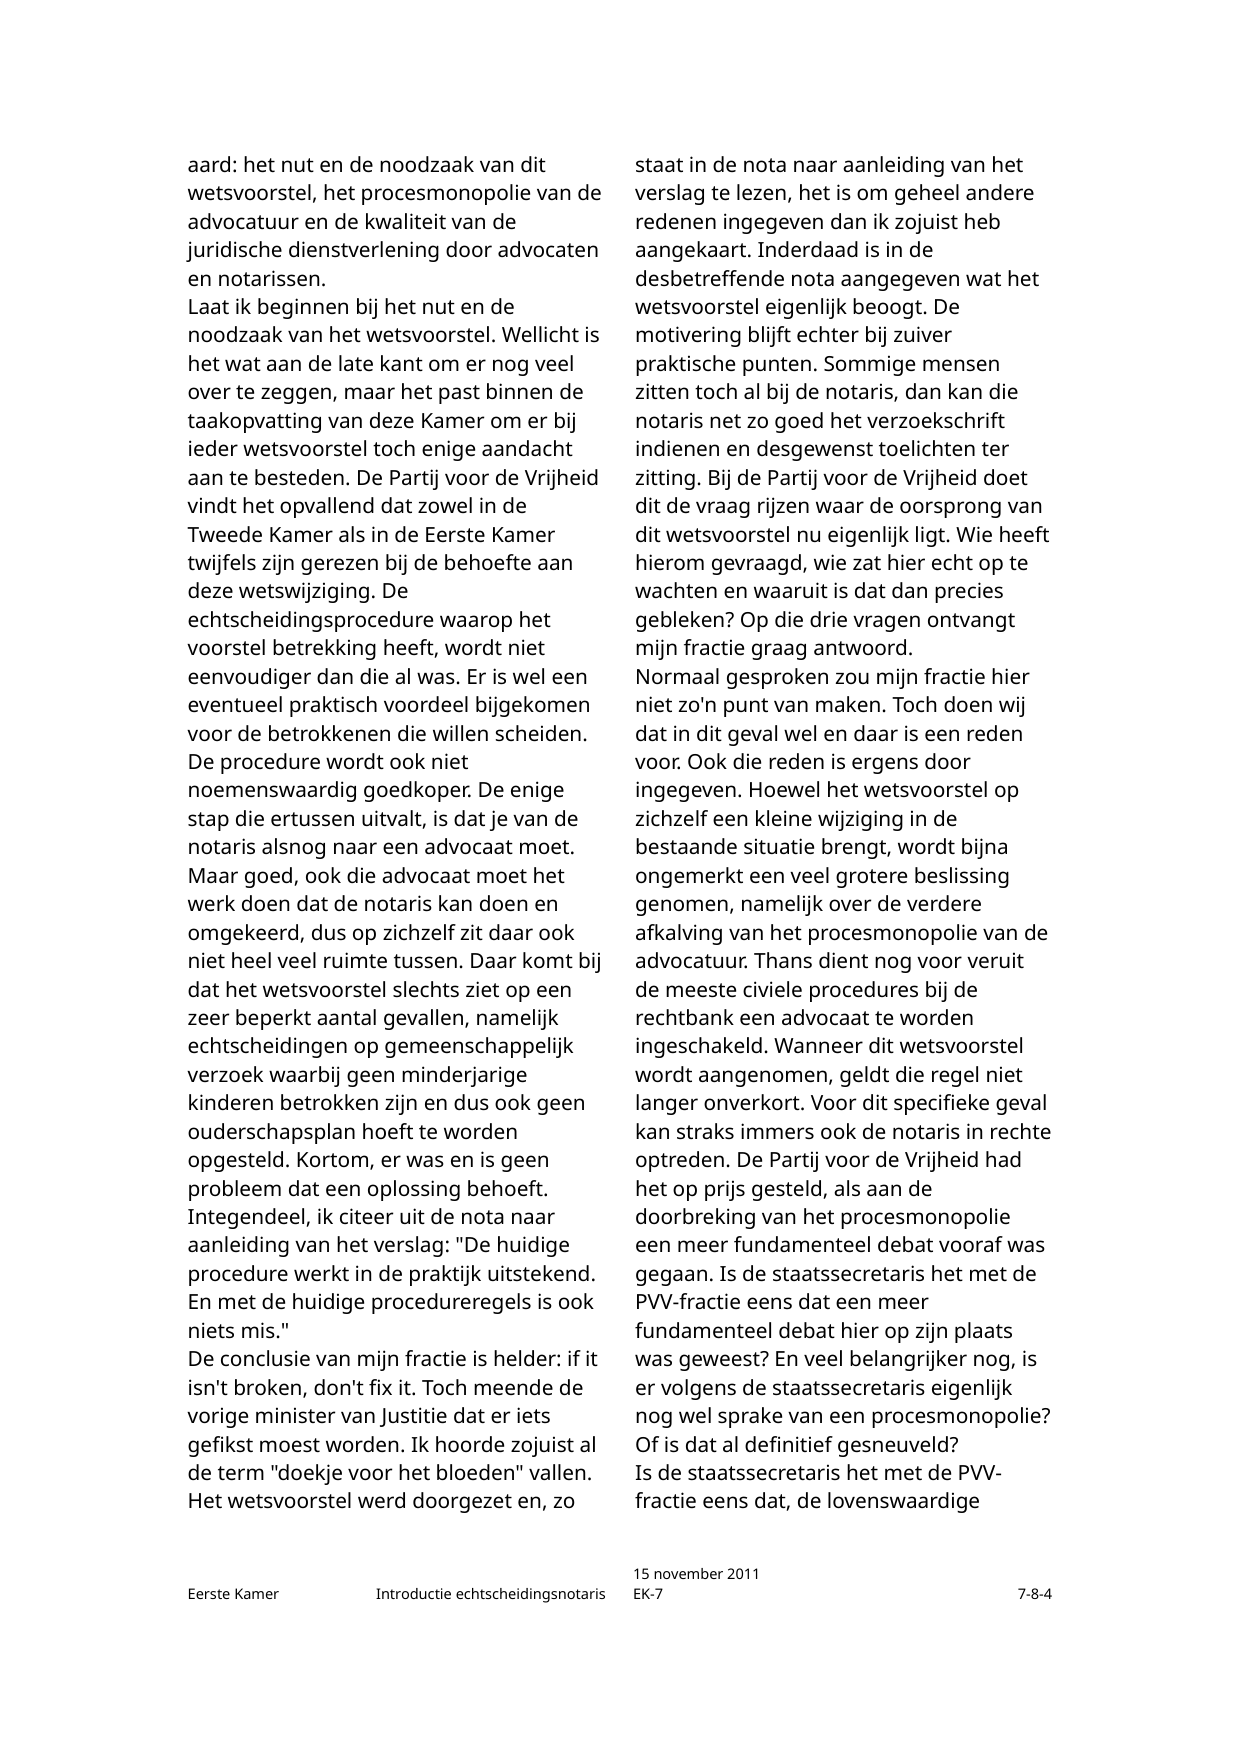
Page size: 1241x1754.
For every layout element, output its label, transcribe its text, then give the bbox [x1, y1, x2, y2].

text staat in de nota naar aanleiding van het verslag te lezen, het is om geheel andere redenen ingegeven dan ik zojuist heb aangekaart. Inderdaad is in de desbetreffende nota aangegeven wat het wetsvoorstel eigenlijk beoogt. De motivering blijft echter bij zuiver praktische punten. Sommige mensen zitten toch al bij de notaris, dan kan die notaris net zo goed het verzoekschrift indienen en desgewenst toelichten ter zitting. Bij de Partij voor de Vrijheid doet dit de vraag rijzen waar de oorsprong van dit wetsvoorstel nu eigenlijk ligt. Wie heeft hierom gevraagd, wie zat hier echt op te wachten en waaruit is dat dan precies gebleken? Op die drie vragen ontvangt mijn fractie graag antwoord. [635, 150, 1053, 662]
text Normaal gesproken zou mijn fractie hier niet zo'n punt van maken. Toch doen wij dat in dit geval wel en daar is een reden voor. Ook die reden is ergens door ingegeven. Hoewel het wetsvoorstel op zichzelf een kleine wijziging in de bestaande situatie brengt, wordt bijna ongemerkt een veel grotere beslissing genomen, namelijk over de verdere afkalving van het procesmonopolie van de advocatuur. Thans dient nog voor veruit de meeste civiele procedures bij de rechtbank een advocaat te worden ingeschakeld. Wanneer dit wetsvoorstel wordt aangenomen, geldt die regel niet langer onverkort. Voor dit specifieke geval kan straks immers ook de notaris in rechte optreden. De Partij voor de Vrijheid had het op prijs gesteld, als aan de doorbreking van het procesmonopolie een meer fundamenteel debat vooraf was gegaan. Is de staatssecretaris het met de PVV-fractie eens dat een meer fundamenteel debat hier op zijn plaats was geweest? En veel belangrijker nog, is er volgens de staatssecretaris eigenlijk nog wel sprake van een procesmonopolie? Of is dat al definitief gesneuveld? [635, 662, 1053, 1458]
text Is de staatssecretaris het met de PVV-fractie eens dat, de lovenswaardige [635, 1458, 1053, 1515]
text Laat ik beginnen bij het nut en de noodzaak van het wetsvoorstel. Wellicht is het wat aan de late kant om er nog veel over te zeggen, maar het past binnen de taakopvatting van deze Kamer om er bij ieder wetsvoorstel toch enige aandacht aan te besteden. De Partij voor de Vrijheid vindt het opvallend dat zowel in de Tweede Kamer als in de Eerste Kamer twijfels zijn gerezen bij de behoefte aan deze wetswijziging. De echtscheidingsprocedure waarop het voorstel betrekking heeft, wordt niet eenvoudiger dan die al was. Er is wel een eventueel praktisch voordeel bijgekomen voor de betrokkenen die willen scheiden. De procedure wordt ook niet noemenswaardig goedkoper. De enige stap die ertussen uitvalt, is dat je van de notaris alsnog naar een advocaat moet. Maar goed, ook die advocaat moet het werk doen dat de notaris kan doen en omgekeerd, dus op zichzelf zit daar ook niet heel veel ruimte tussen. Daar komt bij dat het wetsvoorstel slechts ziet op een zeer beperkt aantal gevallen, namelijk echtscheidingen op gemeenschappelijk verzoek waarbij geen minderjarige kinderen betrokken zijn en dus ook geen ouderschapsplan hoeft te worden opgesteld. Kortom, er was en is geen probleem dat een oplossing behoeft. Integendeel, ik citeer uit de nota naar aanleiding van het verslag: "De huidige procedure werkt in de praktijk uitstekend. En met de huidige procedureregels is ook niets mis." [187, 292, 605, 1344]
text De conclusie van mijn fractie is helder: if it isn't broken, don't fix it. Toch meende de vorige minister van Justitie dat er iets gefikst moest worden. Ik hoorde zojuist al de term "doekje voor het bloeden" vallen. Het wetsvoorstel werd doorgezet en, zo [187, 1344, 605, 1515]
text aard: het nut en de noodzaak van dit wetsvoorstel, het procesmonopolie van de advocatuur en de kwaliteit van de juridische dienstverlening door advocaten en notarissen. [187, 150, 605, 292]
